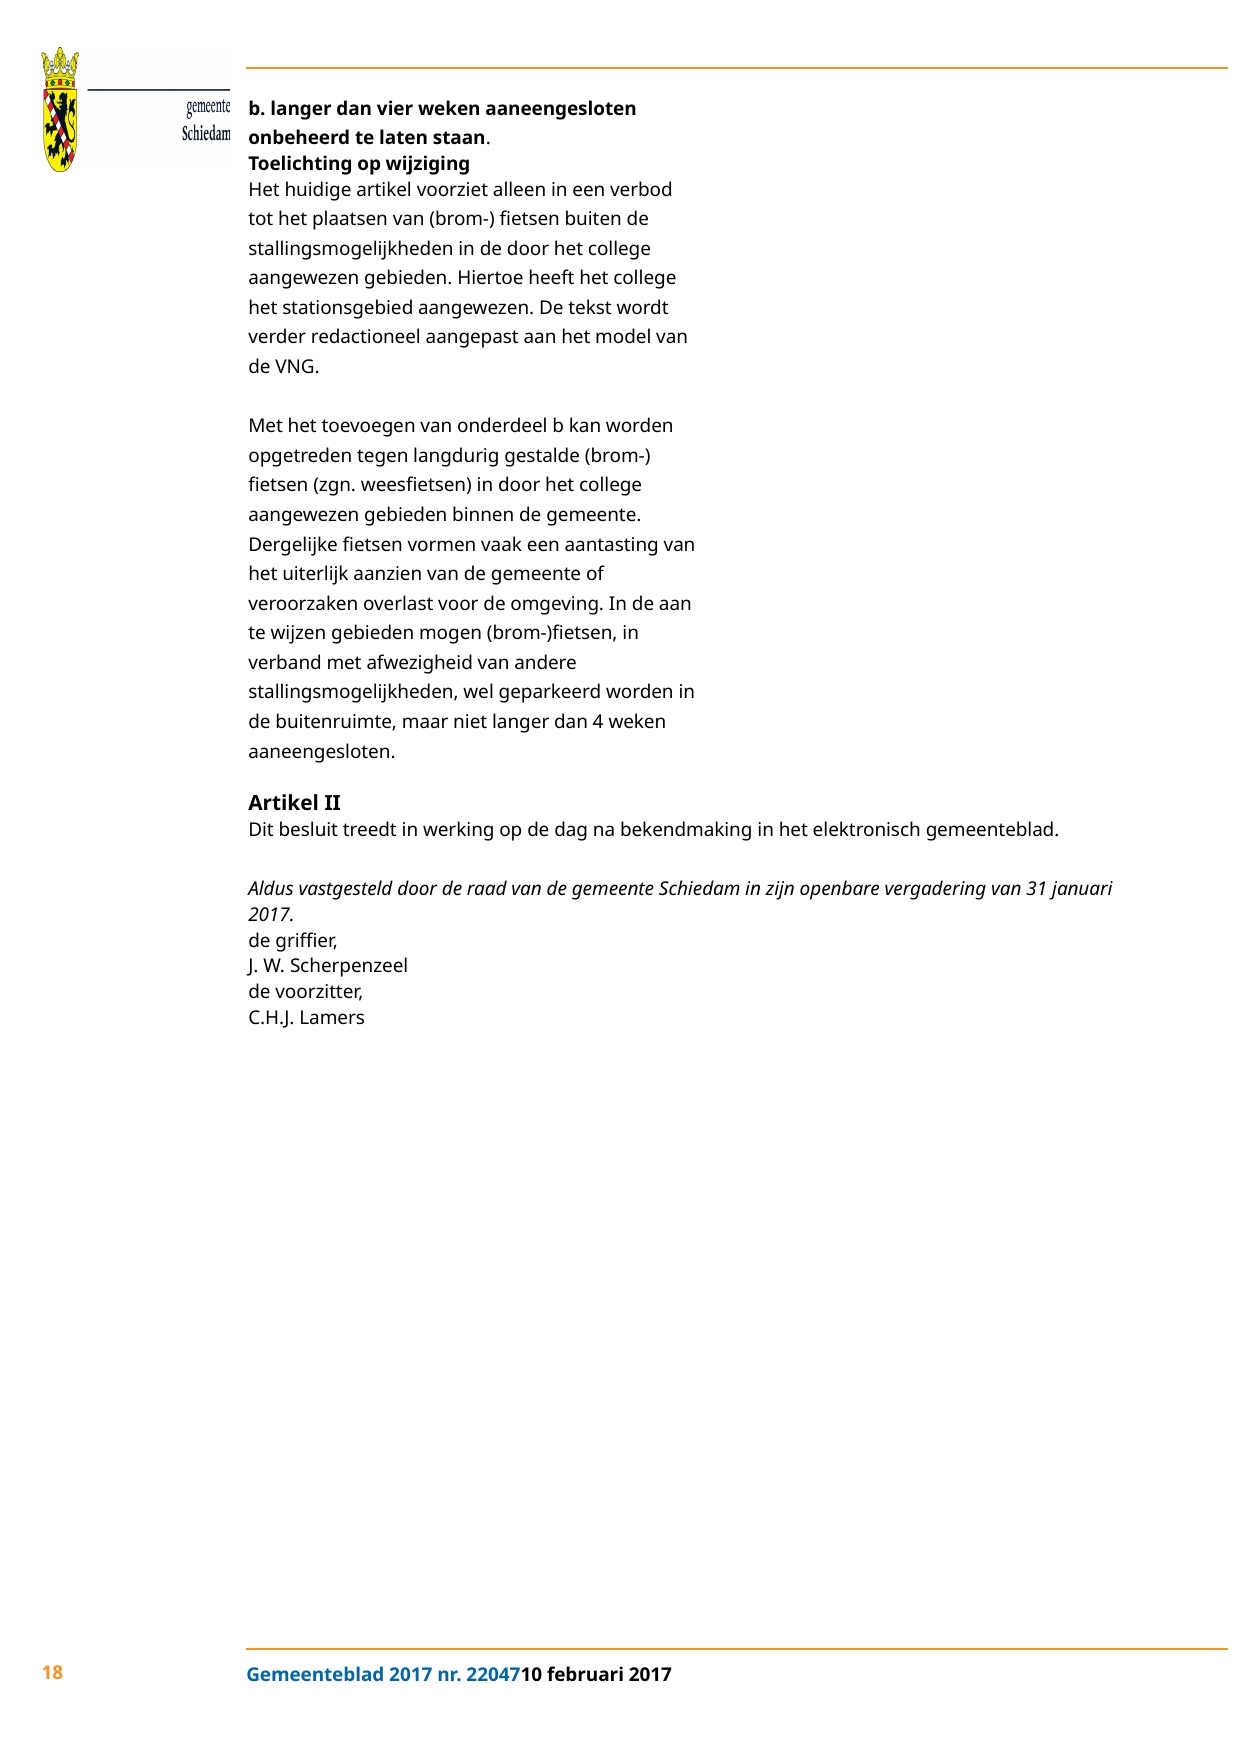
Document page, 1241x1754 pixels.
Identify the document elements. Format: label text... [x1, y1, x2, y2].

picture [41, 47, 231, 172]
text C.H.J. Lamers [248, 1004, 1152, 1030]
text de griffier, [248, 927, 1152, 952]
text J. W. Scherpenzeel [248, 952, 1152, 978]
text Dit besluit treedt in werking op de dag na bekendmaking in het elektronisch gemeenteblad. [248, 816, 1152, 842]
text Aldus vastgesteld door de raad van de gemeente Schiedam in zijn openbare vergadering van 31 januari 2017. [248, 875, 1152, 927]
table_cell Het huidige artikel voorziet alleen in een verbod tot het plaatsen van (brom-) fietsen buiten de stallingsmogelijkheden in de door het college aangewezen gebieden. Hiertoe heeft het college het stationsgebied aangewezen. De tekst wordt verder redactioneel aangepast aan het model van de VNG. Met het toevoegen van onderdeel b kan worden opgetreden tegen langdurig gestalde (brom-) fietsen (zgn. weesfietsen) in door het college aangewezen gebieden binnen de gemeente. Dergelijke fietsen vormen vaak een aantasting van het uiterlijk aanzien van de gemeente of veroorzaken overlast voor de omgeving. In de aan te wijzen gebieden mogen (brom-)fietsen, in verband met afwezigheid van andere stallingsmogelijkheden, wel geparkeerd worden in de buitenruimte, maar niet langer dan 4 weken aaneengesloten. [248, 176, 700, 764]
table_cell b. langer dan vier weken aaneengesloten onbeheerd te laten staan. [248, 95, 700, 150]
text de voorzitter, [248, 978, 1152, 1004]
text Artikel II [248, 788, 1152, 816]
table_cell Toelichting op wijziging [248, 150, 700, 176]
